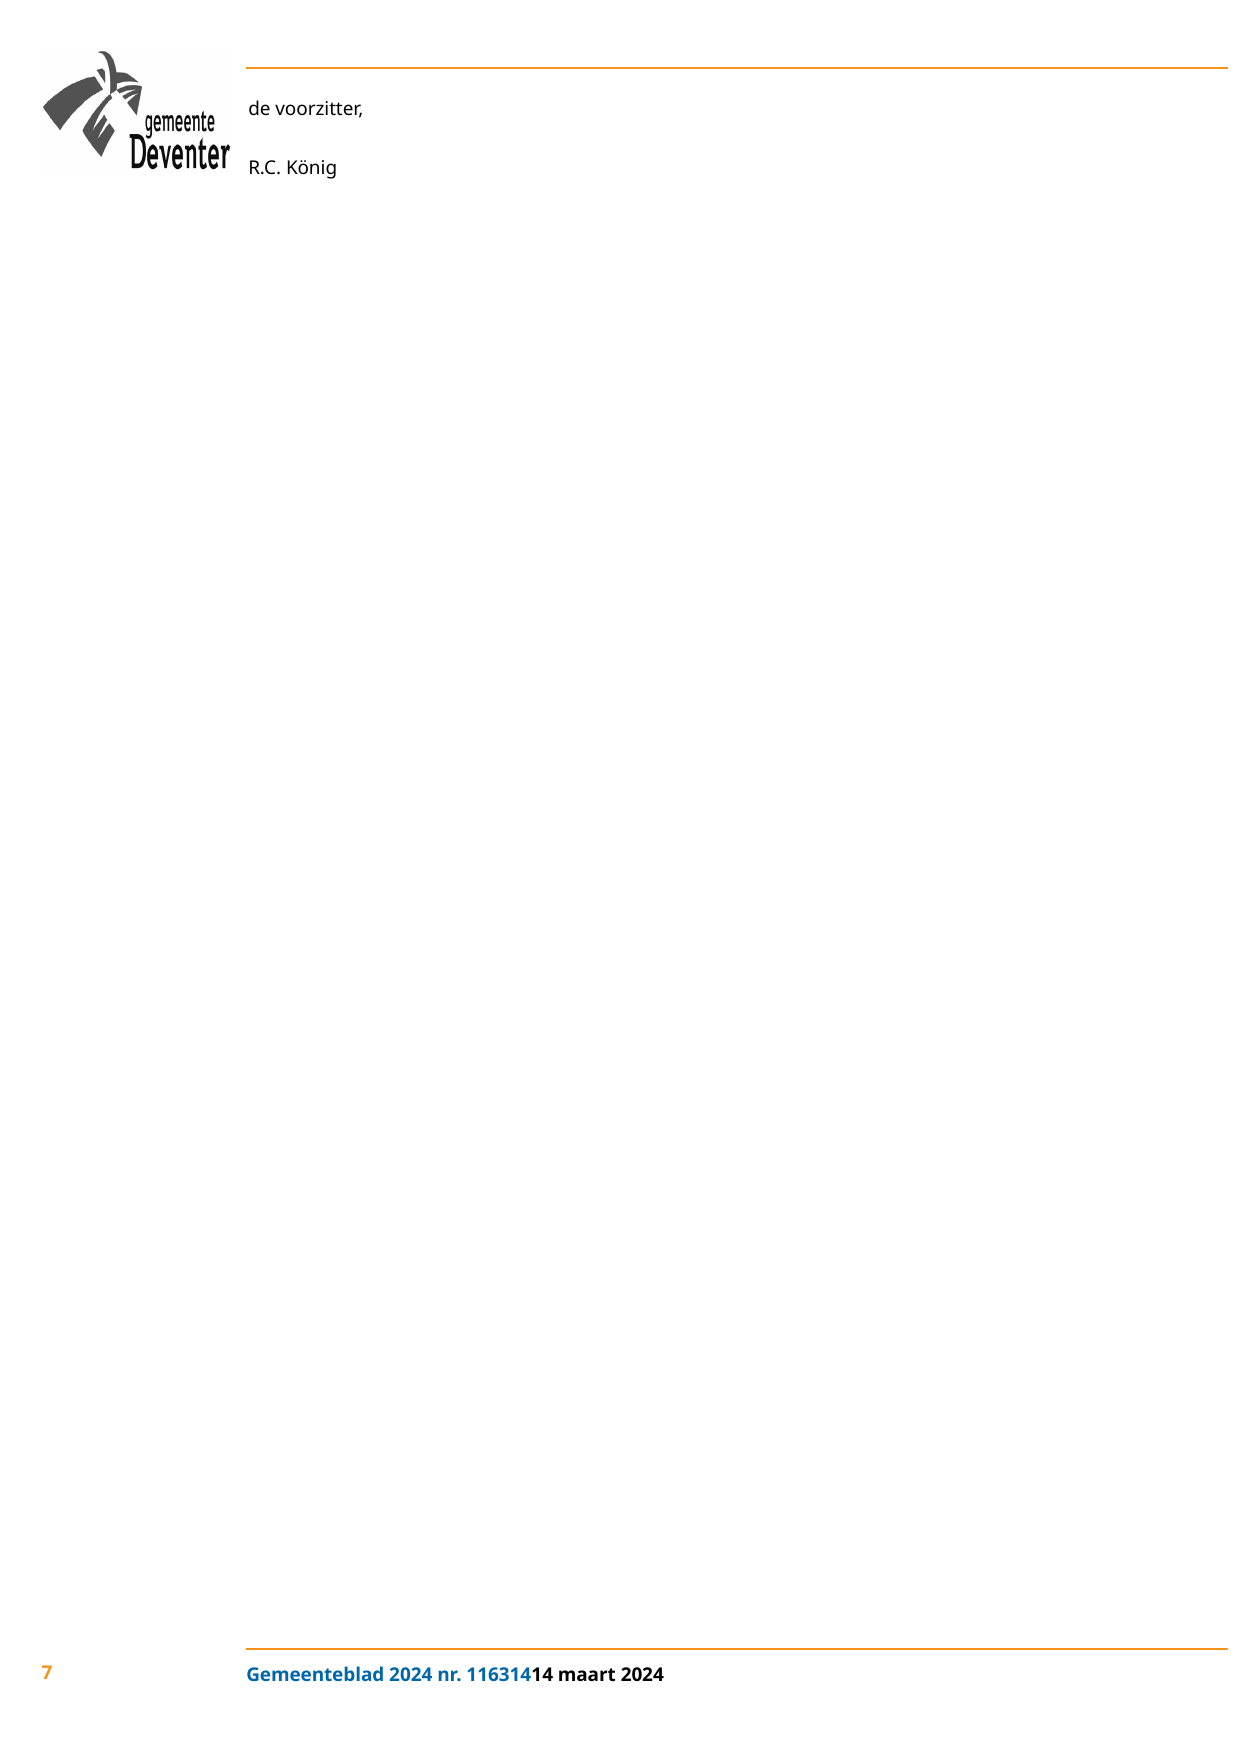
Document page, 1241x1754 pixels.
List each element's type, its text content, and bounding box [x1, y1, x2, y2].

text de voorzitter, [248, 95, 1152, 121]
text R.C. König [248, 154, 1152, 180]
picture [41, 47, 231, 172]
